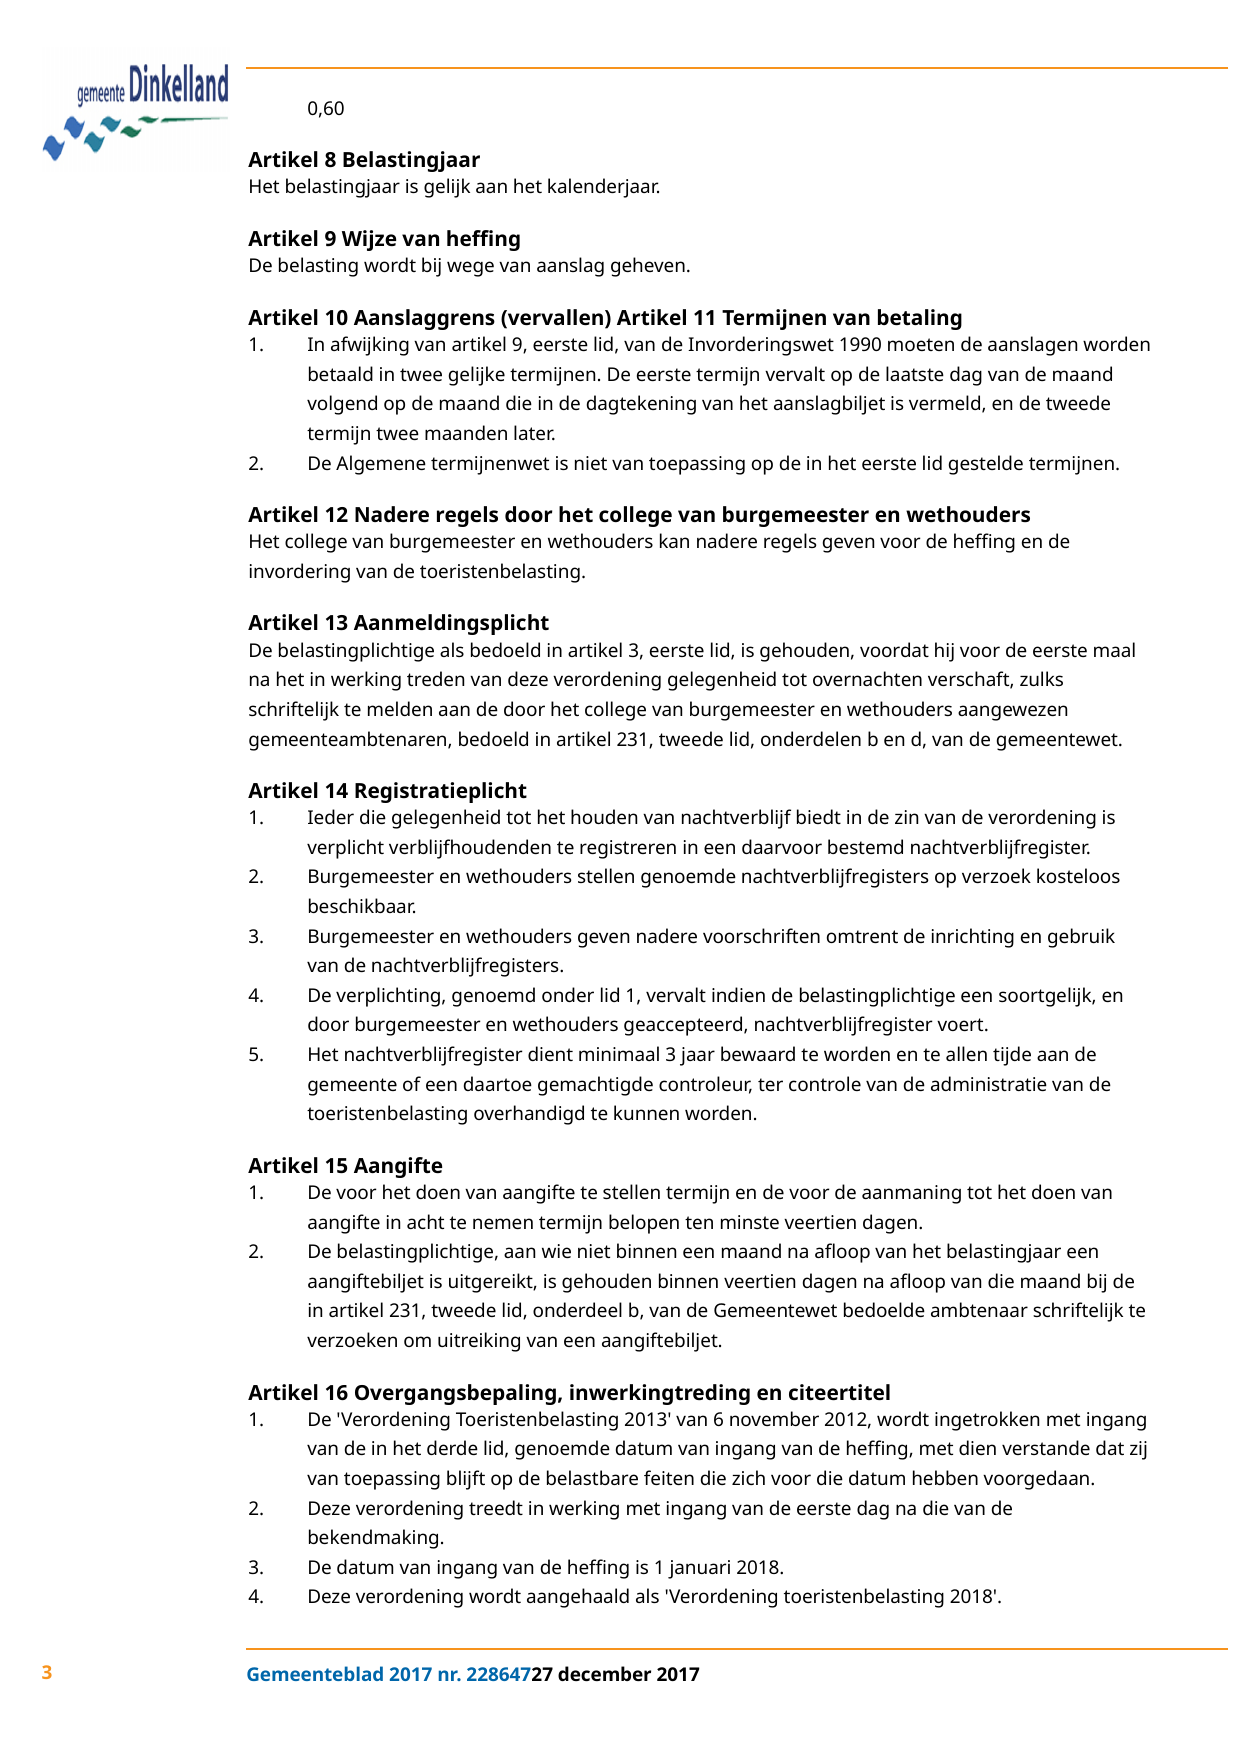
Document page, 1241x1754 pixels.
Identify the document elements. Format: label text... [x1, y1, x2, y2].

text De belasting wordt bij wege van aanslag geheven. [248, 252, 1152, 278]
list Deze verordening treedt in werking met ingang van de eerste dag na die van de bekendmaking. [248, 1495, 1152, 1550]
text Artikel 8 Belastingjaar [248, 145, 1152, 174]
list De verplichting, genoemd onder lid 1, vervalt indien de belastingplichtige een soortgelijk, en door burgemeester en wethouders geaccepteerd, nachtverblijfregister voert. [248, 982, 1152, 1037]
list Ieder die gelegenheid tot het houden van nachtverblijf biedt in de zin van de verordening is verplicht verblijfhoudenden te registreren in een daarvoor bestemd nachtverblijfregister. [248, 804, 1152, 860]
picture [41, 47, 231, 172]
text Het college van burgemeester en wethouders kan nadere regels geven voor de heffing en de invordering van de toeristenbelasting. [248, 528, 1152, 584]
list De voor het doen van aangifte te stellen termijn en de voor de aanmaning tot het doen van aangifte in acht te nemen termijn belopen ten minste veertien dagen. [248, 1179, 1152, 1234]
text Artikel 14 Registratieplicht [248, 776, 1152, 804]
list In afwijking van artikel 9, eerste lid, van de Invorderingswet 1990 moeten de aanslagen worden betaald in twee gelijke termijnen. De eerste termijn vervalt op de laatste dag van de maand volgend op de maand die in de dagtekening van het aanslagbiljet is vermeld, en de tweede termijn twee maanden later. [248, 331, 1152, 446]
text Artikel 13 Aanmeldingsplicht [248, 608, 1152, 637]
list Deze verordening wordt aangehaald als 'Verordening toeristenbelasting 2018'. [248, 1583, 1152, 1609]
list Burgemeester en wethouders geven nadere voorschriften omtrent de inrichting en gebruik van de nachtverblijfregisters. [248, 923, 1152, 978]
list De belastingplichtige, aan wie niet binnen een maand na afloop van het belastingjaar een aangiftebiljet is uitgereikt, is gehouden binnen veertien dagen na afloop van die maand bij de in artikel 231, tweede lid, onderdeel b, van de Gemeentewet bedoelde ambtenaar schriftelijk te verzoeken om uitreiking van een aangiftebiljet. [248, 1238, 1152, 1353]
list Het nachtverblijfregister dient minimaal 3 jaar bewaard te worden en te allen tijde aan de gemeente of een daartoe gemachtigde controleur, ter controle van de administratie van de toeristenbelasting overhandigd te kunnen worden. [248, 1041, 1152, 1126]
text Artikel 12 Nadere regels door het college van burgemeester en wethouders [248, 500, 1152, 528]
text Artikel 10 Aanslaggrens (vervallen) Artikel 11 Termijnen van betaling [248, 303, 1152, 331]
text Artikel 9 Wijze van heffing [248, 224, 1152, 252]
text Artikel 16 Overgangsbepaling, inwerkingtreding en citeertitel [248, 1378, 1152, 1406]
list De 'Verordening Toeristenbelasting 2013' van 6 november 2012, wordt ingetrokken met ingang van de in het derde lid, genoemde datum van ingang van de heffing, met dien verstande dat zij van toepassing blijft op de belastbare feiten die zich voor die datum hebben voorgedaan. [248, 1406, 1152, 1491]
list Burgemeester en wethouders stellen genoemde nachtverblijfregisters op verzoek kosteloos beschikbaar. [248, 864, 1152, 919]
list 0,60 [248, 95, 1152, 121]
text Artikel 15 Aangifte [248, 1151, 1152, 1179]
text Het belastingjaar is gelijk aan het kalenderjaar. [248, 174, 1152, 199]
list De Algemene termijnenwet is niet van toepassing op de in het eerste lid gestelde termijnen. [248, 450, 1152, 475]
list De datum van ingang van de heffing is 1 januari 2018. [248, 1554, 1152, 1580]
text De belastingplichtige als bedoeld in artikel 3, eerste lid, is gehouden, voordat hij voor de eerste maal na het in werking treden van deze verordening gelegenheid tot overnachten verschaft, zulks schriftelijk te melden aan de door het college van burgemeester en wethouders aangewezen gemeenteambtenaren, bedoeld in artikel 231, tweede lid, onderdelen b en d, van de gemeentewet. [248, 637, 1152, 751]
